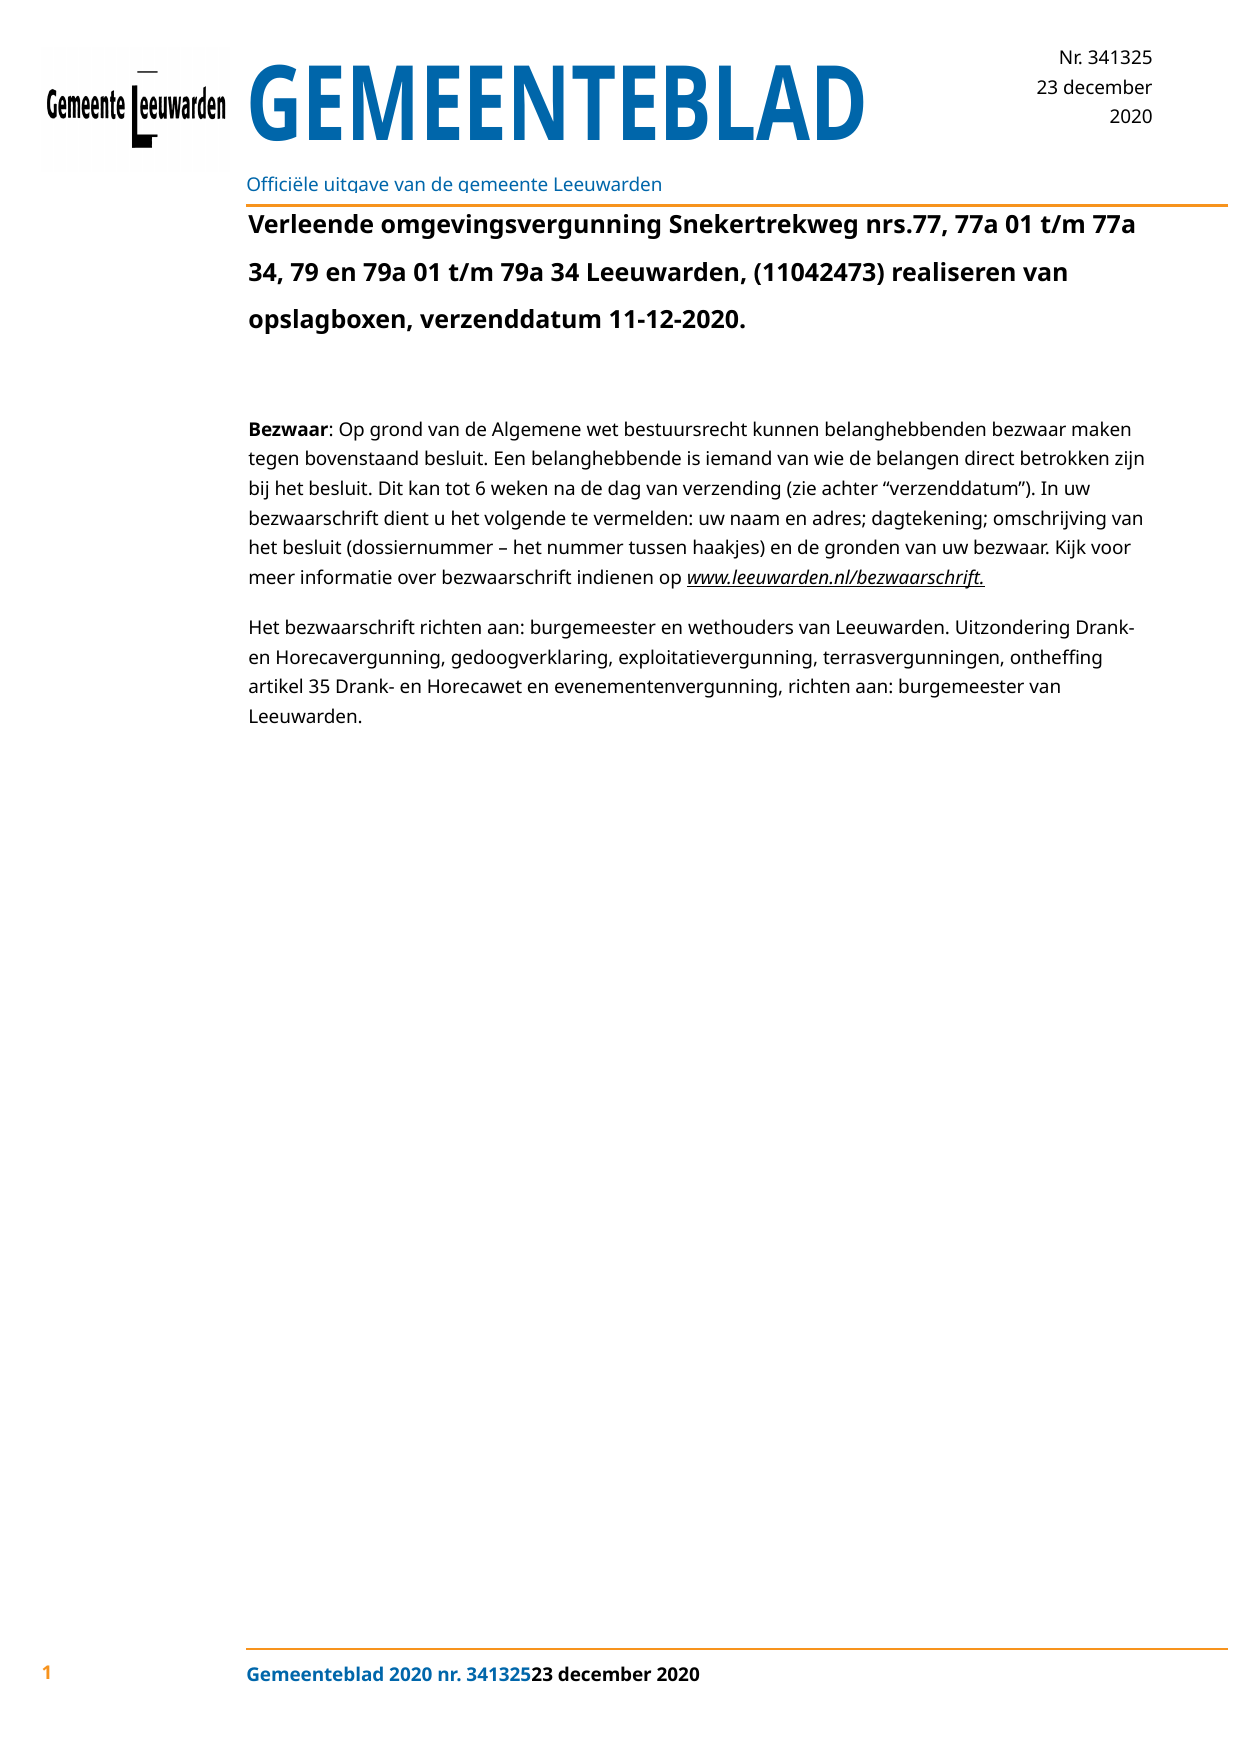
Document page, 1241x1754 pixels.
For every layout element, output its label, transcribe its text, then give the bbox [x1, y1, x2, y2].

picture [41, 47, 231, 172]
text Het bezwaarschrift richten aan: burgemeester en wethouders van Leeuwarden. Uitzondering Drank- en Horecavergunning, gedoogverklaring, exploitatievergunning, terrasvergunningen, ontheffing artikel 35 Drank- en Horecawet en evenementenvergunning, richten aan: burgemeester van Leeuwarden. [248, 614, 1152, 729]
text Bezwaar: Op grond van de Algemene wet bestuursrecht kunnen belanghebbenden bezwaar maken tegen bovenstaand besluit. Een belanghebbende is iemand van wie de belangen direct betrokken zijn bij het besluit. Dit kan tot 6 weken na de dag van verzending (zie achter “verzenddatum”). In uw bezwaarschrift dient u het volgende te vermelden: uw naam en adres; dagtekening; omschrijving van het besluit (dossiernummer – het nummer tussen haakjes) en de gronden van uw bezwaar. Kijk voor meer informatie over bezwaarschrift indienen op www.leeuwarden.nl/bezwaarschrift. [248, 416, 1152, 589]
text Verleende omgevingsvergunning Snekertrekweg nrs.77, 77a 01 t/m 77a 34, 79 en 79a 01 t/m 79a 34 Leeuwarden, (11042473) realiseren van opslagboxen, verzenddatum 11-12-2020. [248, 207, 1152, 336]
